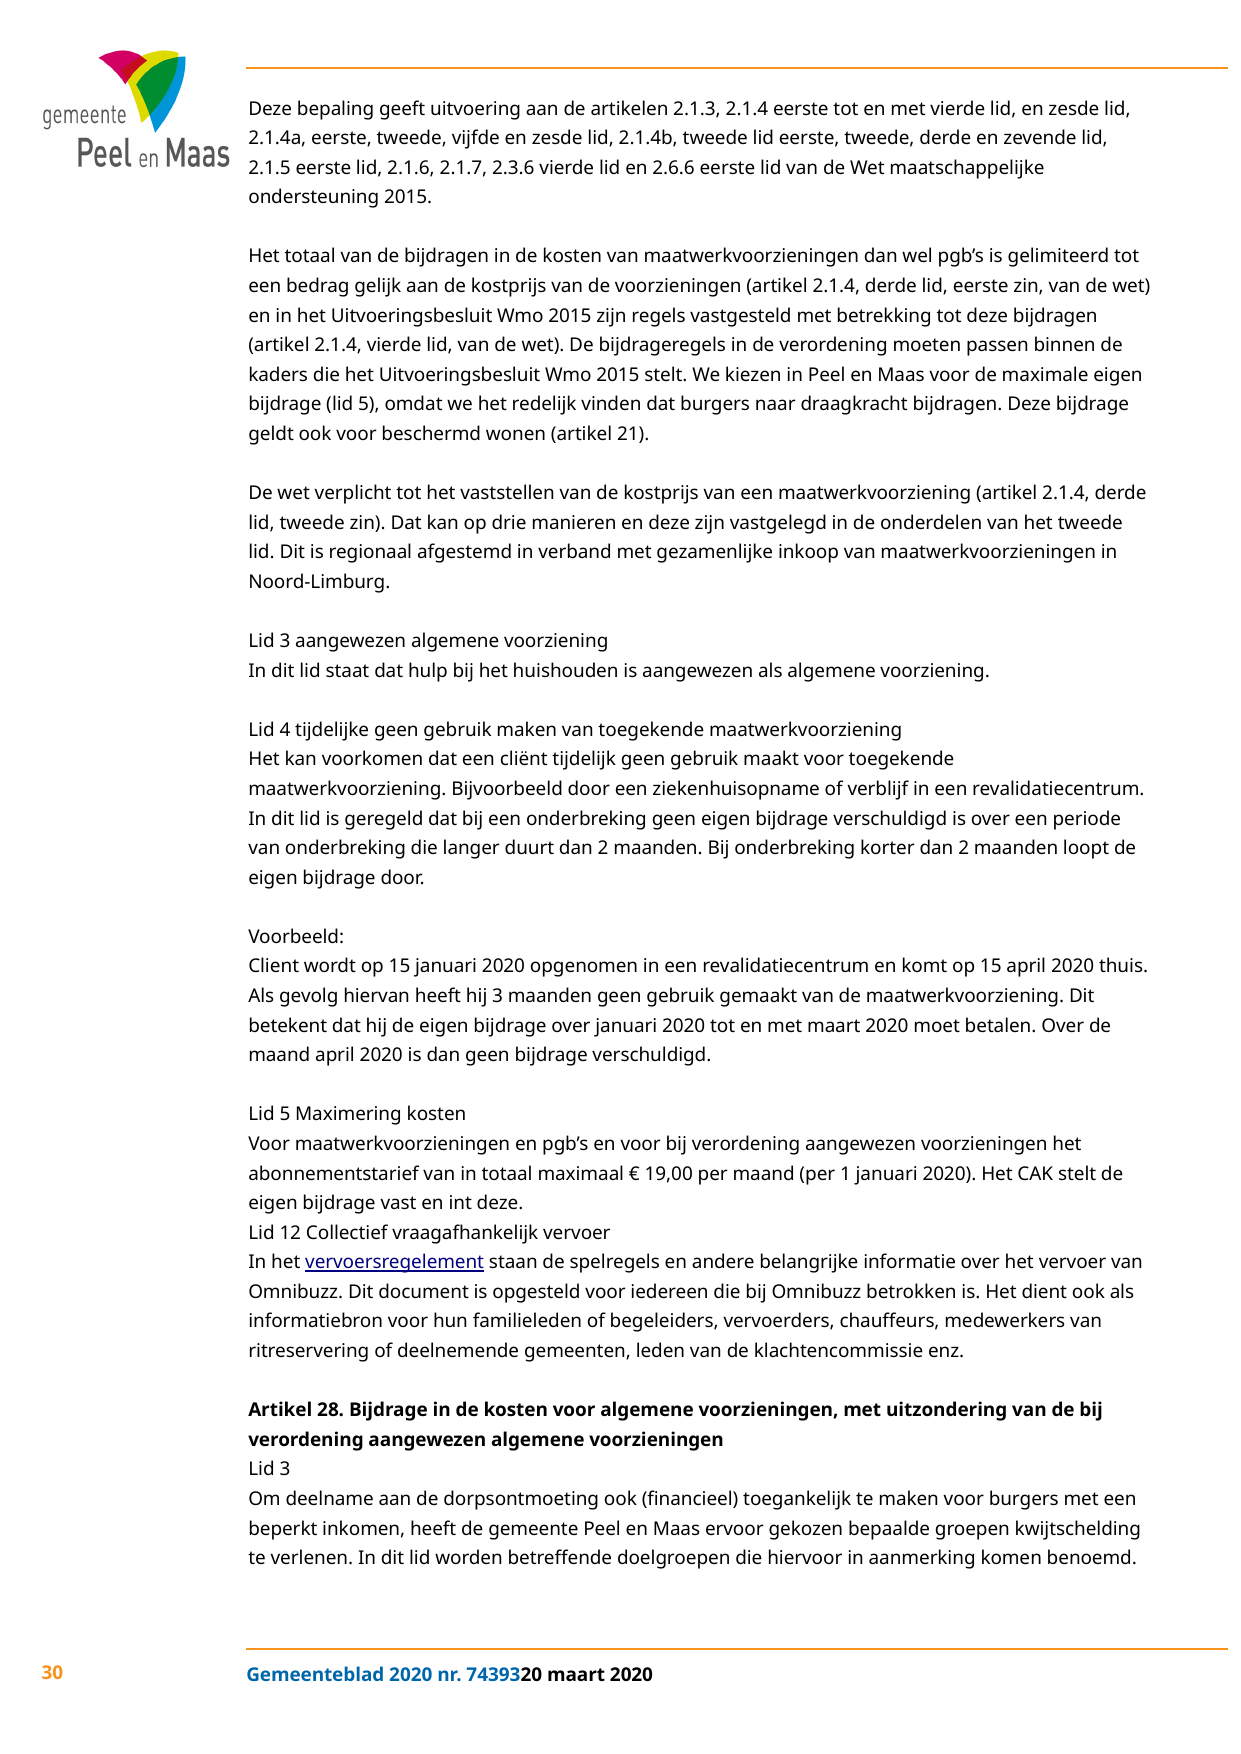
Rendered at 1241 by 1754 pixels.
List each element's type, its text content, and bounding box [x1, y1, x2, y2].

text Artikel 28. Bijdrage in de kosten voor algemene voorzieningen, met uitzondering van de bij verordening aangewezen algemene voorzieningen [248, 1396, 1152, 1452]
text Om deelname aan de dorpsontmoeting ook (financieel) toegankelijk te maken voor burgers met een beperkt inkomen, heeft de gemeente Peel en Maas ervoor gekozen bepaalde groepen kwijtschelding te verlenen. In dit lid worden betreffende doelgroepen die hiervoor in aanmerking komen benoemd. [248, 1485, 1152, 1570]
text Voorbeeld: [248, 923, 1152, 949]
text Lid 12 Collectief vraagafhankelijk vervoer [248, 1219, 1152, 1245]
text Lid 4 tijdelijke geen gebruik maken van toegekende maatwerkvoorziening [248, 716, 1152, 742]
text Voor maatwerkvoorzieningen en pgb’s en voor bij verordening aangewezen voorzieningen het abonnementstarief van in totaal maximaal € 19,00 per maand (per 1 januari 2020). Het CAK stelt de eigen bijdrage vast en int deze. [248, 1130, 1152, 1215]
text Client wordt op 15 januari 2020 opgenomen in een revalidatiecentrum en komt op 15 april 2020 thuis. Als gevolg hiervan heeft hij 3 maanden geen gebruik gemaakt van de maatwerkvoorziening. Dit betekent dat hij de eigen bijdrage over januari 2020 tot en met maart 2020 moet betalen. Over de maand april 2020 is dan geen bijdrage verschuldigd. [248, 953, 1152, 1067]
text Het kan voorkomen dat een cliënt tijdelijk geen gebruik maakt voor toegekende maatwerkvoorziening. Bijvoorbeeld door een ziekenhuisopname of verblijf in een revalidatiecentrum. In dit lid is geregeld dat bij een onderbreking geen eigen bijdrage verschuldigd is over een periode van onderbreking die langer duurt dan 2 maanden. Bij onderbreking korter dan 2 maanden loopt de eigen bijdrage door. [248, 746, 1152, 890]
text In dit lid staat dat hulp bij het huishouden is aangewezen als algemene voorziening. [248, 657, 1152, 683]
picture [41, 47, 231, 172]
text Het totaal van de bijdragen in de kosten van maatwerkvoorzieningen dan wel pgb’s is gelimiteerd tot een bedrag gelijk aan de kostprijs van de voorzieningen (artikel 2.1.4, derde lid, eerste zin, van de wet) en in het Uitvoeringsbesluit Wmo 2015 zijn regels vastgesteld met betrekking tot deze bijdragen (artikel 2.1.4, vierde lid, van de wet). De bijdrageregels in de verordening moeten passen binnen de kaders die het Uitvoeringsbesluit Wmo 2015 stelt. We kiezen in Peel en Maas voor de maximale eigen bijdrage (lid 5), omdat we het redelijk vinden dat burgers naar draagkracht bijdragen. Deze bijdrage geldt ook voor beschermd wonen (artikel 21). [248, 243, 1152, 446]
text Lid 3 aangewezen algemene voorziening [248, 627, 1152, 653]
text Lid 5 Maximering kosten [248, 1101, 1152, 1126]
text Lid 3 [248, 1456, 1152, 1481]
text De wet verplicht tot het vaststellen van de kostprijs van een maatwerkvoorziening (artikel 2.1.4, derde lid, tweede zin). Dat kan op drie manieren en deze zijn vastgelegd in de onderdelen van het tweede lid. Dit is regionaal afgestemd in verband met gezamenlijke inkoop van maatwerkvoorzieningen in Noord-Limburg. [248, 479, 1152, 594]
text Deze bepaling geeft uitvoering aan de artikelen 2.1.3, 2.1.4 eerste tot en met vierde lid, en zesde lid, 2.1.4a, eerste, tweede, vijfde en zesde lid, 2.1.4b, tweede lid eerste, tweede, derde en zevende lid, 2.1.5 eerste lid, 2.1.6, 2.1.7, 2.3.6 vierde lid en 2.6.6 eerste lid van de Wet maatschappelijke ondersteuning 2015. [248, 95, 1152, 209]
text In het vervoersregelement staan de spelregels en andere belangrijke informatie over het vervoer van Omnibuzz. Dit document is opgesteld voor iedereen die bij Omnibuzz betrokken is. Het dient ook als informatiebron voor hun familieleden of begeleiders, vervoerders, chauffeurs, medewerkers van ritreservering of deelnemende gemeenten, leden van de klachtencommissie enz. [248, 1248, 1152, 1363]
